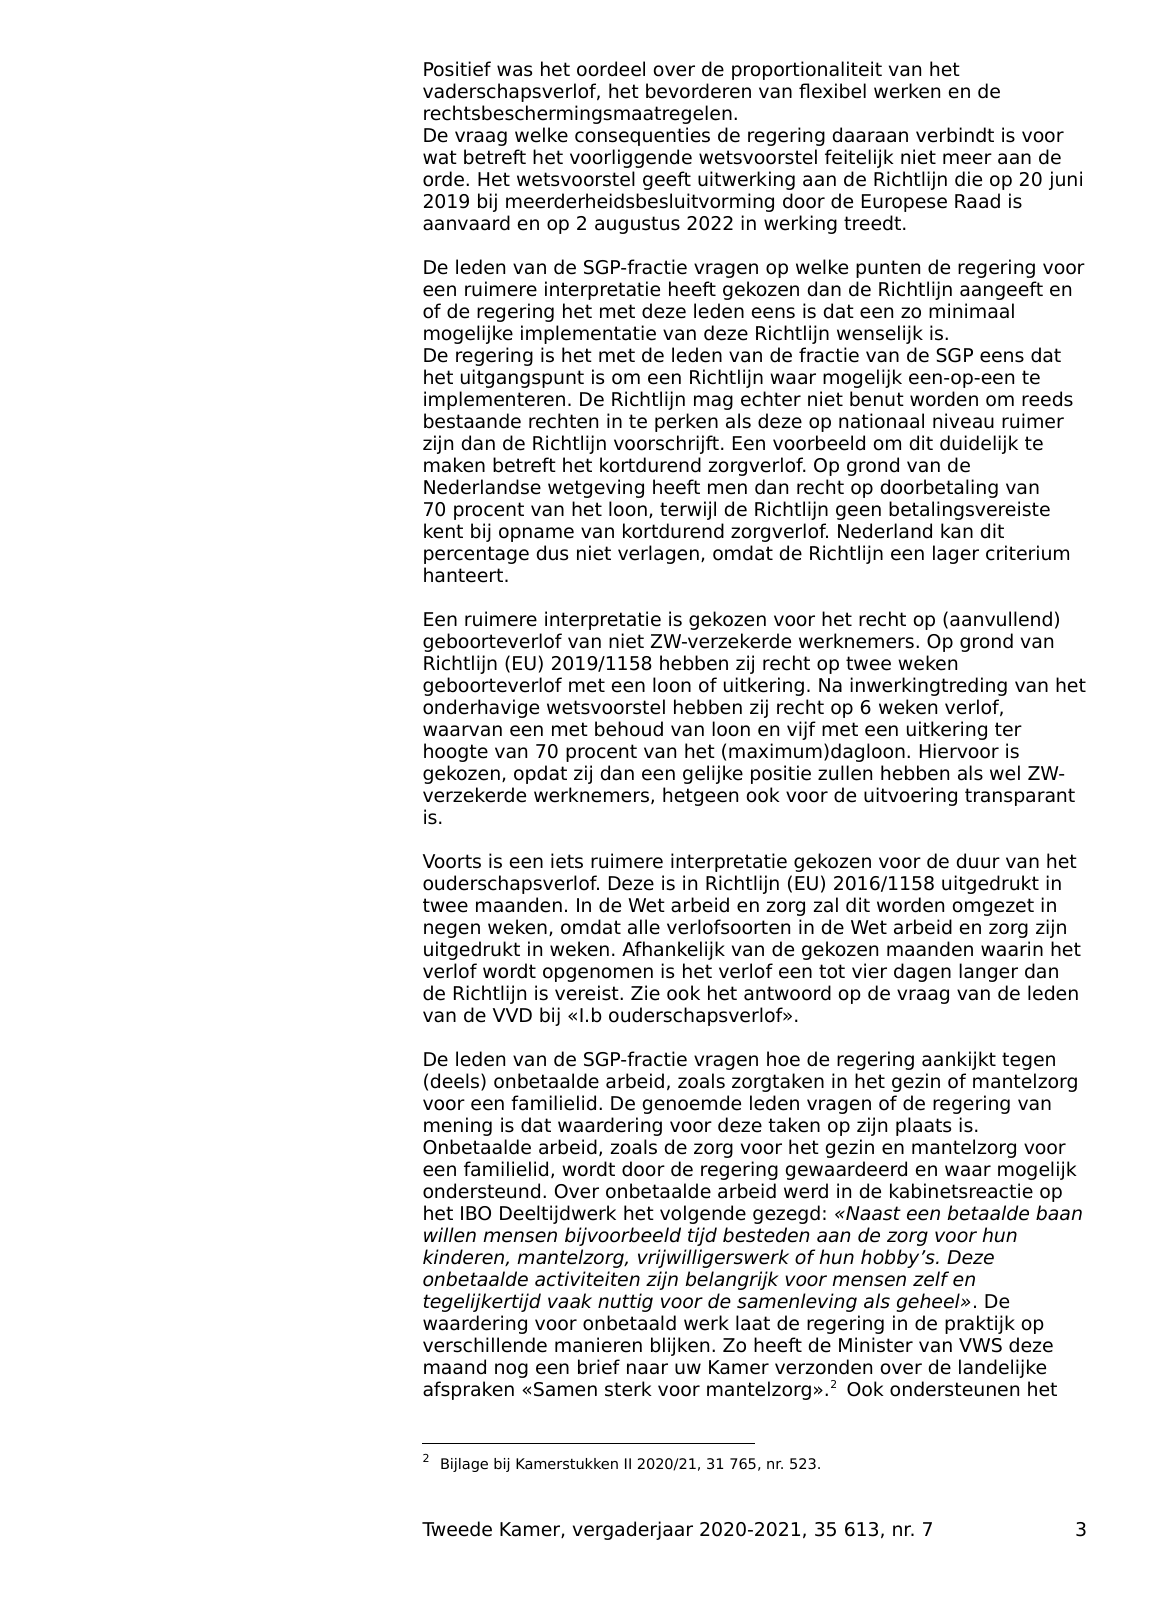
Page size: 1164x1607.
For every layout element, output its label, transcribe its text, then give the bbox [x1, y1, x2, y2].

text Onbetaalde arbeid, zoals de zorg voor het gezin en mantelzorg voor een familielid, wordt door de regering gewaardeerd en waar mogelijk ondersteund. Over onbetaalde arbeid werd in de kabinetsreactie op het IBO Deeltijdwerk het volgende gezegd: «Naast een betaalde baan willen mensen bijvoorbeeld tijd besteden aan de zorg voor hun kinderen, mantelzorg, vrijwilligerswerk of hun hobby’s. Deze onbetaalde activiteiten zijn belangrijk voor mensen zelf en tegelijkertijd vaak nuttig voor de samenleving als geheel». De waardering voor onbetaald werk laat de regering in de praktijk op verschillende manieren blijken. Zo heeft de Minister van VWS deze maand nog een brief naar uw Kamer verzonden over de landelijke afspraken «Samen sterk voor mantelzorg». Ook ondersteunen het [422, 1137, 1087, 1401]
text De regering is het met de leden van de fractie van de SGP eens dat het uitgangspunt is om een Richtlijn waar mogelijk een-op-een te implementeren. De Richtlijn mag echter niet benut worden om reeds bestaande rechten in te perken als deze op nationaal niveau ruimer zijn dan de Richtlijn voorschrijft. Een voorbeeld om dit duidelijk te maken betreft het kortdurend zorgverlof. Op grond van de Nederlandse wetgeving heeft men dan recht op doorbetaling van 70 procent van het loon, terwijl de Richtlijn geen betalingsvereiste kent bij opname van kortdurend zorgverlof. Nederland kan dit percentage dus niet verlagen, omdat de Richtlijn een lager criterium hanteert. [422, 345, 1087, 587]
text Een ruimere interpretatie is gekozen voor het recht op (aanvullend) geboorteverlof van niet ZW-verzekerde werknemers. Op grond van Richtlijn (EU) 2019/1158 hebben zij recht op twee weken geboorteverlof met een loon of uitkering. Na inwerkingtreding van het onderhavige wetsvoorstel hebben zij recht op 6 weken verlof, waarvan een met behoud van loon en vijf met een uitkering ter hoogte van 70 procent van het (maximum)dagloon. Hiervoor is gekozen, opdat zij dan een gelijke positie zullen hebben als wel ZW-verzekerde werknemers, hetgeen ook voor de uitvoering transparant is. [422, 609, 1087, 829]
text De leden van de SGP-fractie vragen op welke punten de regering voor een ruimere interpretatie heeft gekozen dan de Richtlijn aangeeft en of de regering het met deze leden eens is dat een zo minimaal mogelijke implementatie van deze Richtlijn wenselijk is. [422, 257, 1087, 345]
text Bijlage bij Kamerstukken II 2020/21, 31 765, nr. 523. [422, 1452, 1087, 1474]
text Positief was het oordeel over de proportionaliteit van het vaderschapsverlof, het bevorderen van flexibel werken en de rechtsbeschermingsmaatregelen. [422, 59, 1087, 125]
text De leden van de SGP-fractie vragen hoe de regering aankijkt tegen (deels) onbetaalde arbeid, zoals zorgtaken in het gezin of mantelzorg voor een familielid. De genoemde leden vragen of de regering van mening is dat waardering voor deze taken op zijn plaats is. [422, 1049, 1087, 1137]
text De vraag welke consequenties de regering daaraan verbindt is voor wat betreft het voorliggende wetsvoorstel feitelijk niet meer aan de orde. Het wetsvoorstel geeft uitwerking aan de Richtlijn die op 20 juni 2019 bij meerderheidsbesluitvorming door de Europese Raad is aanvaard en op 2 augustus 2022 in werking treedt. [422, 125, 1087, 235]
text Voorts is een iets ruimere interpretatie gekozen voor de duur van het ouderschapsverlof. Deze is in Richtlijn (EU) 2016/1158 uitgedrukt in twee maanden. In de Wet arbeid en zorg zal dit worden omgezet in negen weken, omdat alle verlofsoorten in de Wet arbeid en zorg zijn uitgedrukt in weken. Afhankelijk van de gekozen maanden waarin het verlof wordt opgenomen is het verlof een tot vier dagen langer dan de Richtlijn is vereist. Zie ook het antwoord op de vraag van de leden van de VVD bij «I.b ouderschapsverlof». [422, 851, 1087, 1027]
